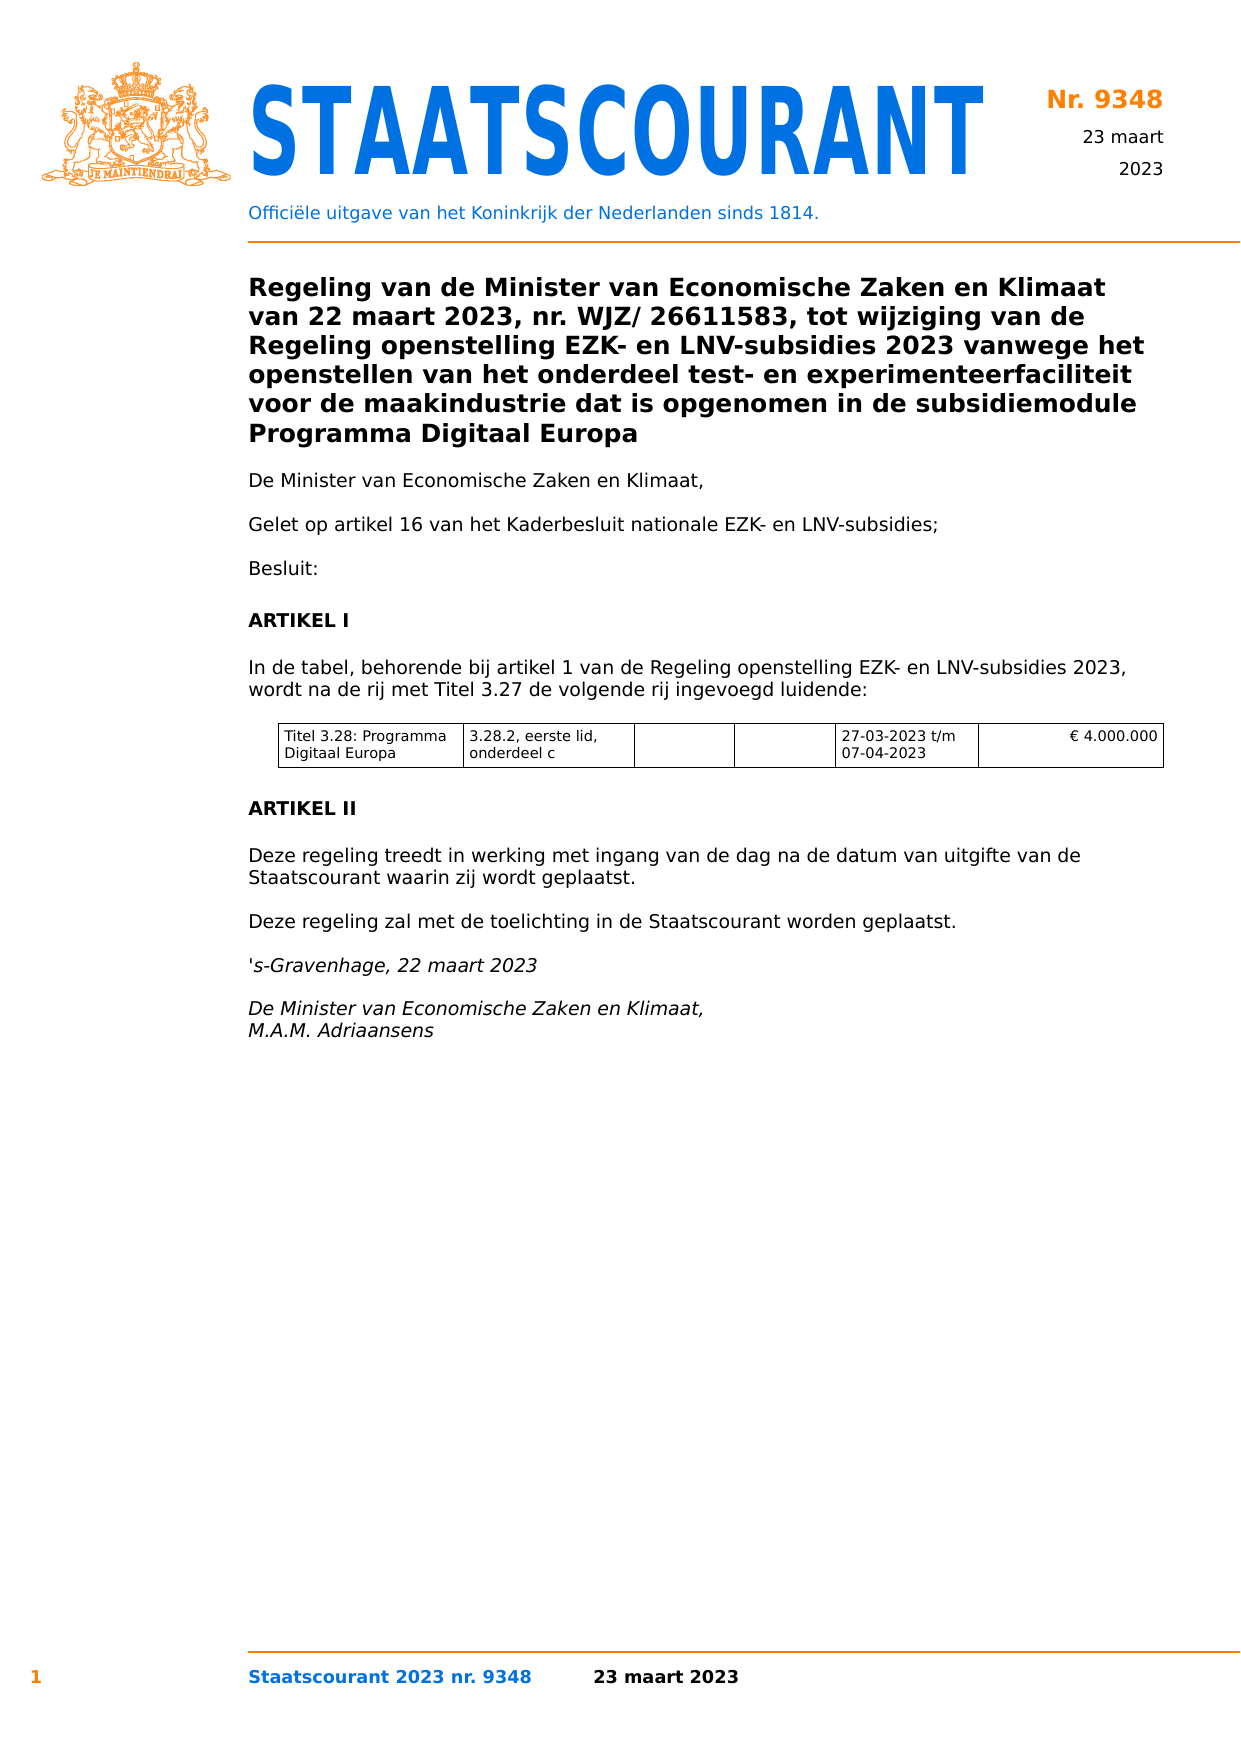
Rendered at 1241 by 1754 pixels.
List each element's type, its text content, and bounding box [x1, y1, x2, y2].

subtitle ARTIKEL II [248, 798, 1163, 820]
table_header € 4.000.000 [979, 724, 1163, 767]
table_header [635, 724, 734, 767]
text Deze regeling treedt in werking met ingang van de dag na de datum van uitgifte van de Staatscourant waarin zij wordt geplaatst. [248, 845, 1163, 889]
table_header Titel 3.28: Programma Digitaal Europa [279, 724, 463, 767]
picture [41, 62, 231, 186]
text Gelet op artikel 16 van het Kaderbesluit nationale EZK- en LNV-subsidies; [248, 514, 1163, 536]
table_header 27-03-2023 t/m 07-04-2023 [836, 724, 978, 767]
table_cell 23 maart [998, 121, 1240, 153]
text Besluit: [248, 558, 1163, 579]
table_header Nr. 9348 [998, 62, 1240, 121]
table_header [25, 62, 248, 241]
subtitle ARTIKEL I [248, 609, 1163, 632]
text In de tabel, behorende bij artikel 1 van de Regeling openstelling EZK- en LNV-subsidies 2023, wordt na de rij met Titel 3.27 de volgende rij ingevoegd luidende: [248, 657, 1163, 701]
subtitle Regeling van de Minister van Economische Zaken en Klimaat van 22 maart 2023, nr. WJZ/ 26611583, tot wijziging van de Regeling openstelling EZK- en LNV-subsidies 2023 vanwege het openstellen van het onderdeel test- en experimenteerfaciliteit voor de maakindustrie dat is opgenomen in de subsidiemodule Programma Digitaal Europa [248, 273, 1163, 448]
text De Minister van Economische Zaken en Klimaat, [248, 470, 1163, 492]
table_header STAATSCOURANT [248, 62, 998, 203]
table_header [735, 724, 835, 767]
table_cell Officiële uitgave van het Koninkrijk der Nederlanden sinds 1814. [248, 203, 1240, 241]
table_header 3.28.2, eerste lid, onderdeel c [464, 724, 634, 767]
text Deze regeling zal met de toelichting in de Staatscourant worden geplaatst. [248, 911, 1163, 933]
table_cell 2023 [998, 153, 1240, 203]
text 's-Gravenhage, 22 maart 2023 [248, 954, 1163, 976]
text De Minister van Economische Zaken en Klimaat, M.A.M. Adriaansens [248, 998, 1163, 1042]
